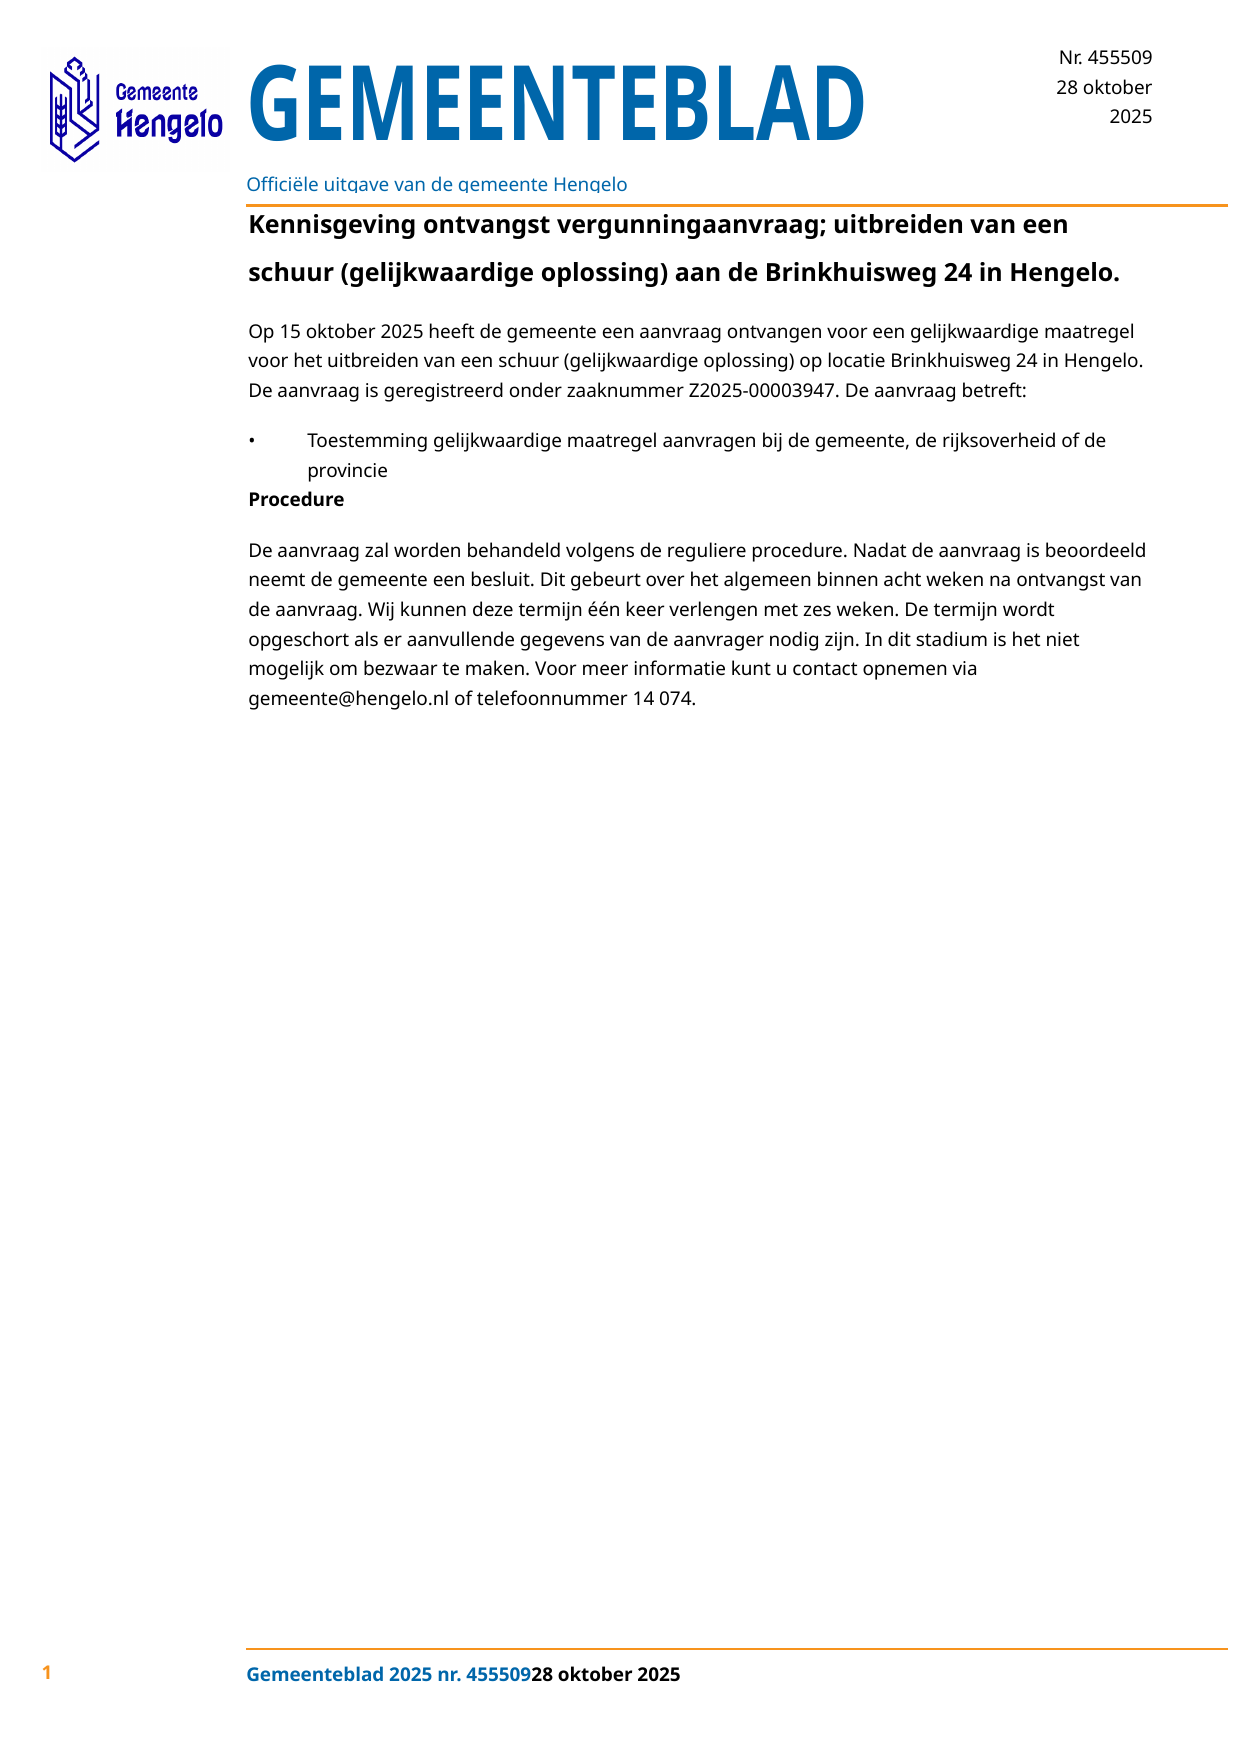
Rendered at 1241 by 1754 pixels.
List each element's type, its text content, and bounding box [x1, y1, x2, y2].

text Op 15 oktober 2025 heeft de gemeente een aanvraag ontvangen voor een gelijkwaardige maatregel voor het uitbreiden van een schuur (gelijkwaardige oplossing) op locatie Brinkhuisweg 24 in Hengelo. De aanvraag is geregistreerd onder zaaknummer Z2025-00003947. De aanvraag betreft: [248, 318, 1152, 403]
picture [41, 47, 231, 172]
text De aanvraag zal worden behandeld volgens de reguliere procedure. Nadat de aanvraag is beoordeeld neemt de gemeente een besluit. Dit gebeurt over het algemeen binnen acht weken na ontvangst van de aanvraag. Wij kunnen deze termijn één keer verlengen met zes weken. De termijn wordt opgeschort als er aanvullende gegevens van de aanvrager nodig zijn. In dit stadium is het niet mogelijk om bezwaar te maken. Voor meer informatie kunt u contact opnemen via gemeente@hengelo.nl of telefoonnummer 14 074. [248, 537, 1152, 711]
list Toestemming gelijkwaardige maatregel aanvragen bij de gemeente, de rijksoverheid of de provincie [248, 427, 1152, 483]
text Kennisgeving ontvangst vergunningaanvraag; uitbreiden van een schuur (gelijkwaardige oplossing) aan de Brinkhuisweg 24 in Hengelo. [248, 207, 1152, 288]
text Procedure [248, 487, 1152, 512]
